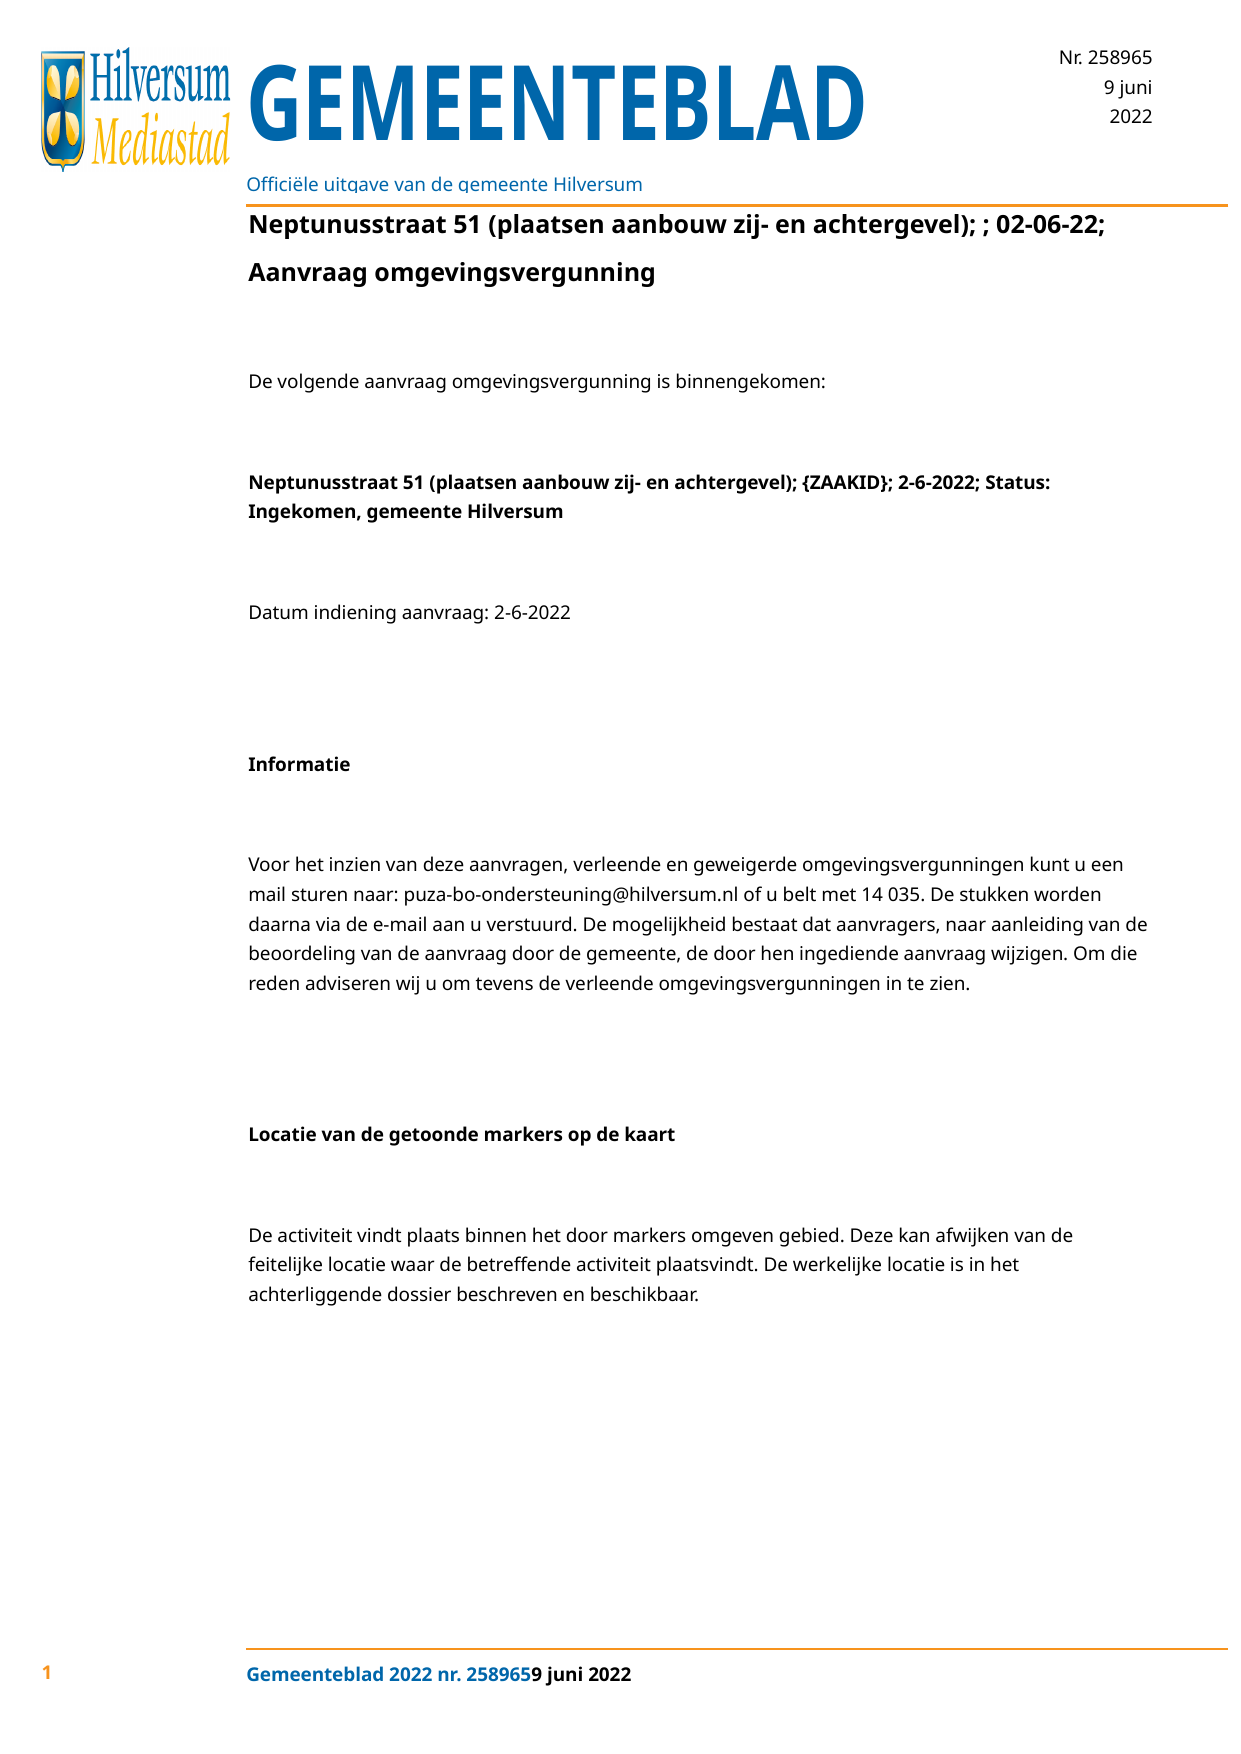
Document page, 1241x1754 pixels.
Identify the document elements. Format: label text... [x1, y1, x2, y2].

text Locatie van de getoonde markers op de kaart [248, 1121, 1152, 1147]
text Neptunusstraat 51 (plaatsen aanbouw zij- en achtergevel); ; 02-06-22; Aanvraag omgevingsvergunning [248, 207, 1152, 288]
text De volgende aanvraag omgevingsvergunning is binnengekomen: [248, 368, 1152, 394]
text Datum indiening aanvraag: 2-6-2022 [248, 599, 1152, 625]
picture [41, 47, 231, 172]
text Neptunusstraat 51 (plaatsen aanbouw zij- en achtergevel); {ZAAKID}; 2-6-2022; Status: Ingekomen, gemeente Hilversum [248, 469, 1152, 524]
text Voor het inzien van deze aanvragen, verleende en geweigerde omgevingsvergunningen kunt u een mail sturen naar: puza-bo-ondersteuning@hilversum.nl of u belt met 14 035. De stukken worden daarna via de e-mail aan u verstuurd. De mogelijkheid bestaat dat aanvragers, naar aanleiding van de beoordeling van de aanvraag door de gemeente, de door hen ingediende aanvraag wijzigen. Om die reden adviseren wij u om tevens de verleende omgevingsvergunningen in te zien. [248, 852, 1152, 996]
text Informatie [248, 751, 1152, 777]
text De activiteit vindt plaats binnen het door markers omgeven gebied. Deze kan afwijken van de feitelijke locatie waar de betreffende activiteit plaatsvindt. De werkelijke locatie is in het achterliggende dossier beschreven en beschikbaar. [248, 1222, 1152, 1307]
